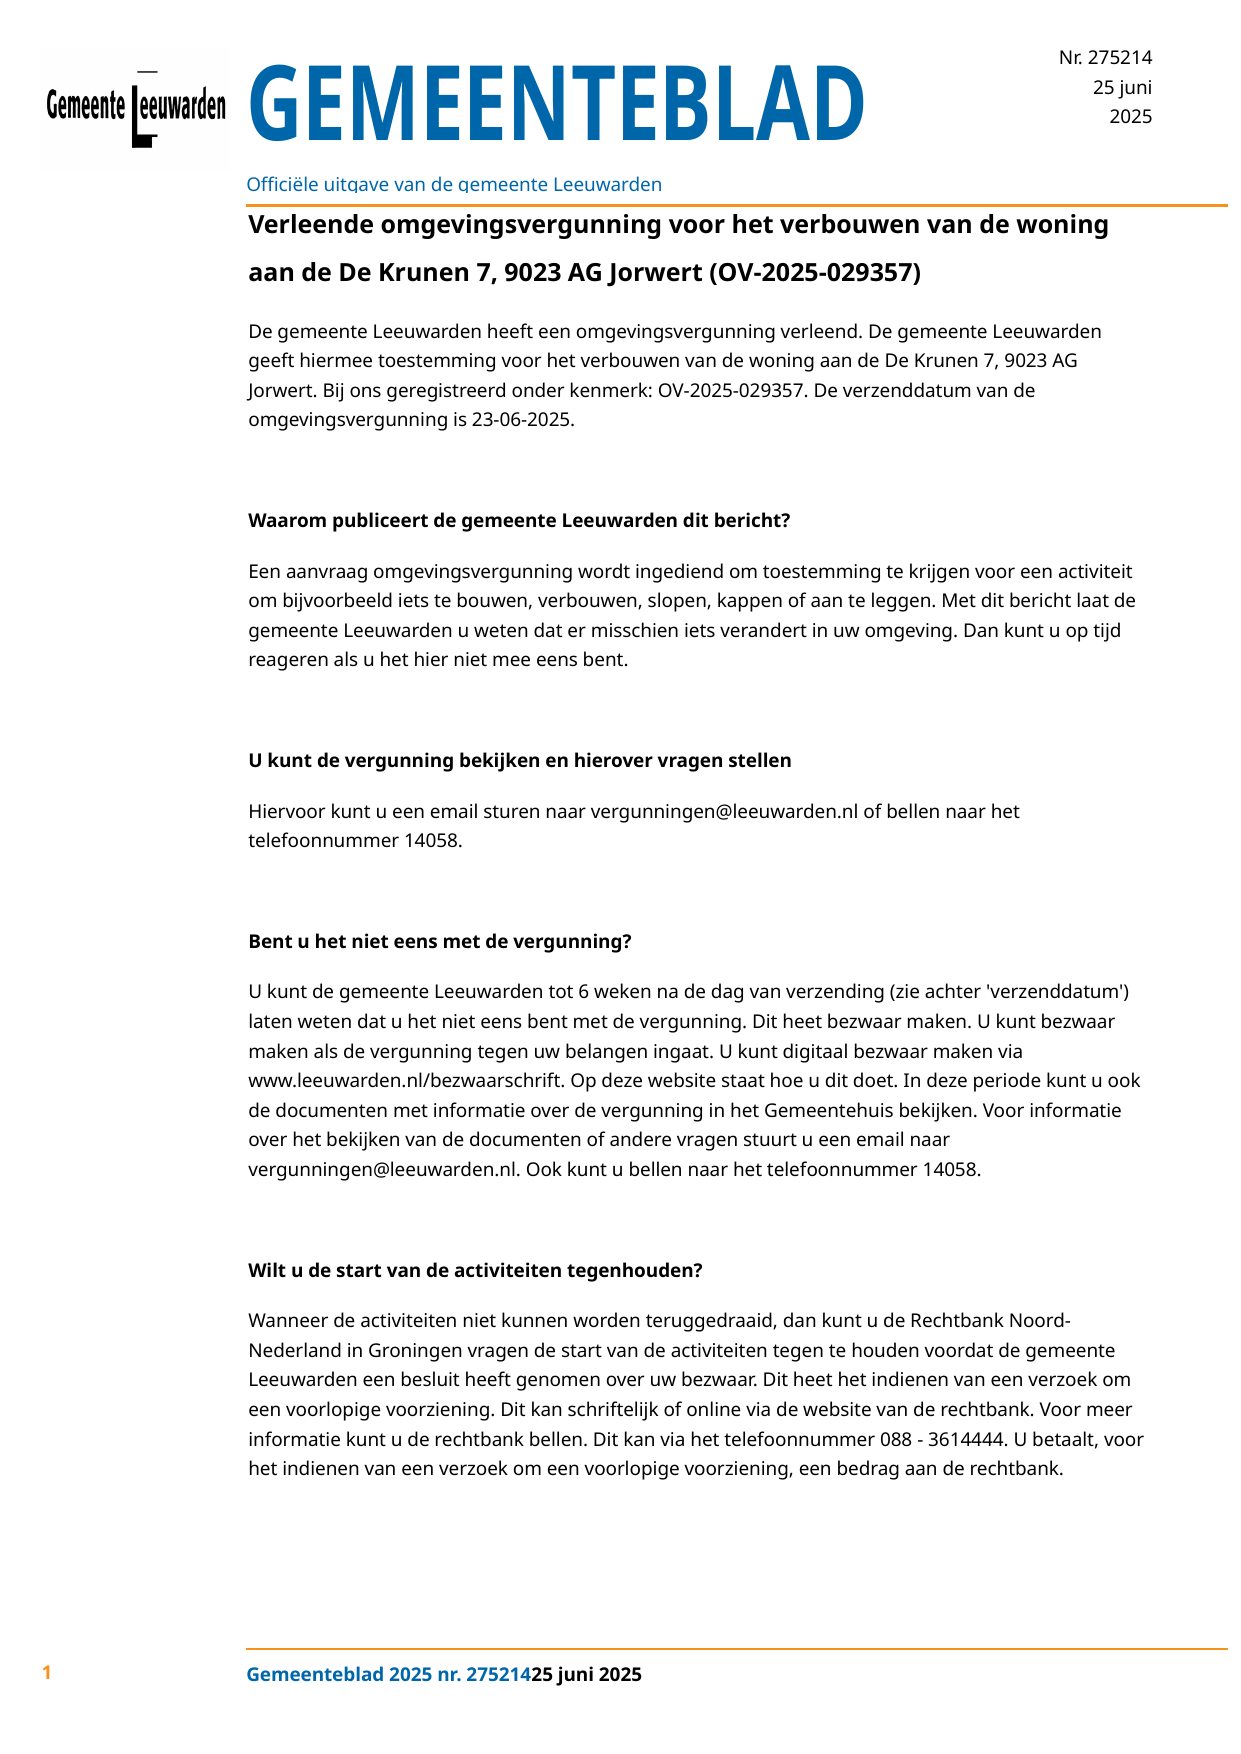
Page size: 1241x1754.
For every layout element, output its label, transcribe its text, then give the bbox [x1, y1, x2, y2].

text Wanneer de activiteiten niet kunnen worden teruggedraaid, dan kunt u de Rechtbank Noord-Nederland in Groningen vragen de start van de activiteiten tegen te houden voordat de gemeente Leeuwarden een besluit heeft genomen over uw bezwaar. Dit heet het indienen van een verzoek om een voorlopige voorziening. Dit kan schriftelijk of online via de website van de rechtbank. Voor meer informatie kunt u de rechtbank bellen. Dit kan via het telefoonnummer 088 - 3614444. U betaalt, voor het indienen van een verzoek om een voorlopige voorziening, een bedrag aan de rechtbank. [248, 1307, 1152, 1481]
text De gemeente Leeuwarden heeft een omgevingsvergunning verleend. De gemeente Leeuwarden geeft hiermee toestemming voor het verbouwen van de woning aan de De Krunen 7, 9023 AG Jorwert. Bij ons geregistreerd onder kenmerk: OV-2025-029357. De verzenddatum van de omgevingsvergunning is 23-06-2025. [248, 318, 1152, 432]
text Bent u het niet eens met de vergunning? [248, 928, 1152, 954]
text Waarom publiceert de gemeente Leeuwarden dit bericht? [248, 507, 1152, 533]
text U kunt de vergunning bekijken en hierover vragen stellen [248, 747, 1152, 773]
text Verleende omgevingsvergunning voor het verbouwen van de woning aan de De Krunen 7, 9023 AG Jorwert (OV-2025-029357) [248, 207, 1152, 288]
text Wilt u de start van de activiteiten tegenhouden? [248, 1257, 1152, 1283]
text Hiervoor kunt u een email sturen naar vergunningen@leeuwarden.nl of bellen naar het telefoonnummer 14058. [248, 798, 1152, 853]
picture [41, 47, 231, 172]
text U kunt de gemeente Leeuwarden tot 6 weken na de dag van verzending (zie achter 'verzenddatum') laten weten dat u het niet eens bent met de vergunning. Dit heet bezwaar maken. U kunt bezwaar maken als de vergunning tegen uw belangen ingaat. U kunt digitaal bezwaar maken via www.leeuwarden.nl/bezwaarschrift. Op deze website staat hoe u dit doet. In deze periode kunt u ook de documenten met informatie over de vergunning in het Gemeentehuis bekijken. Voor informatie over het bekijken van de documenten of andere vragen stuurt u een email naar vergunningen@leeuwarden.nl. Ook kunt u bellen naar het telefoonnummer 14058. [248, 979, 1152, 1182]
text Een aanvraag omgevingsvergunning wordt ingediend om toestemming te krijgen voor een activiteit om bijvoorbeeld iets te bouwen, verbouwen, slopen, kappen of aan te leggen. Met dit bericht laat de gemeente Leeuwarden u weten dat er misschien iets verandert in uw omgeving. Dan kunt u op tijd reageren als u het hier niet mee eens bent. [248, 558, 1152, 672]
